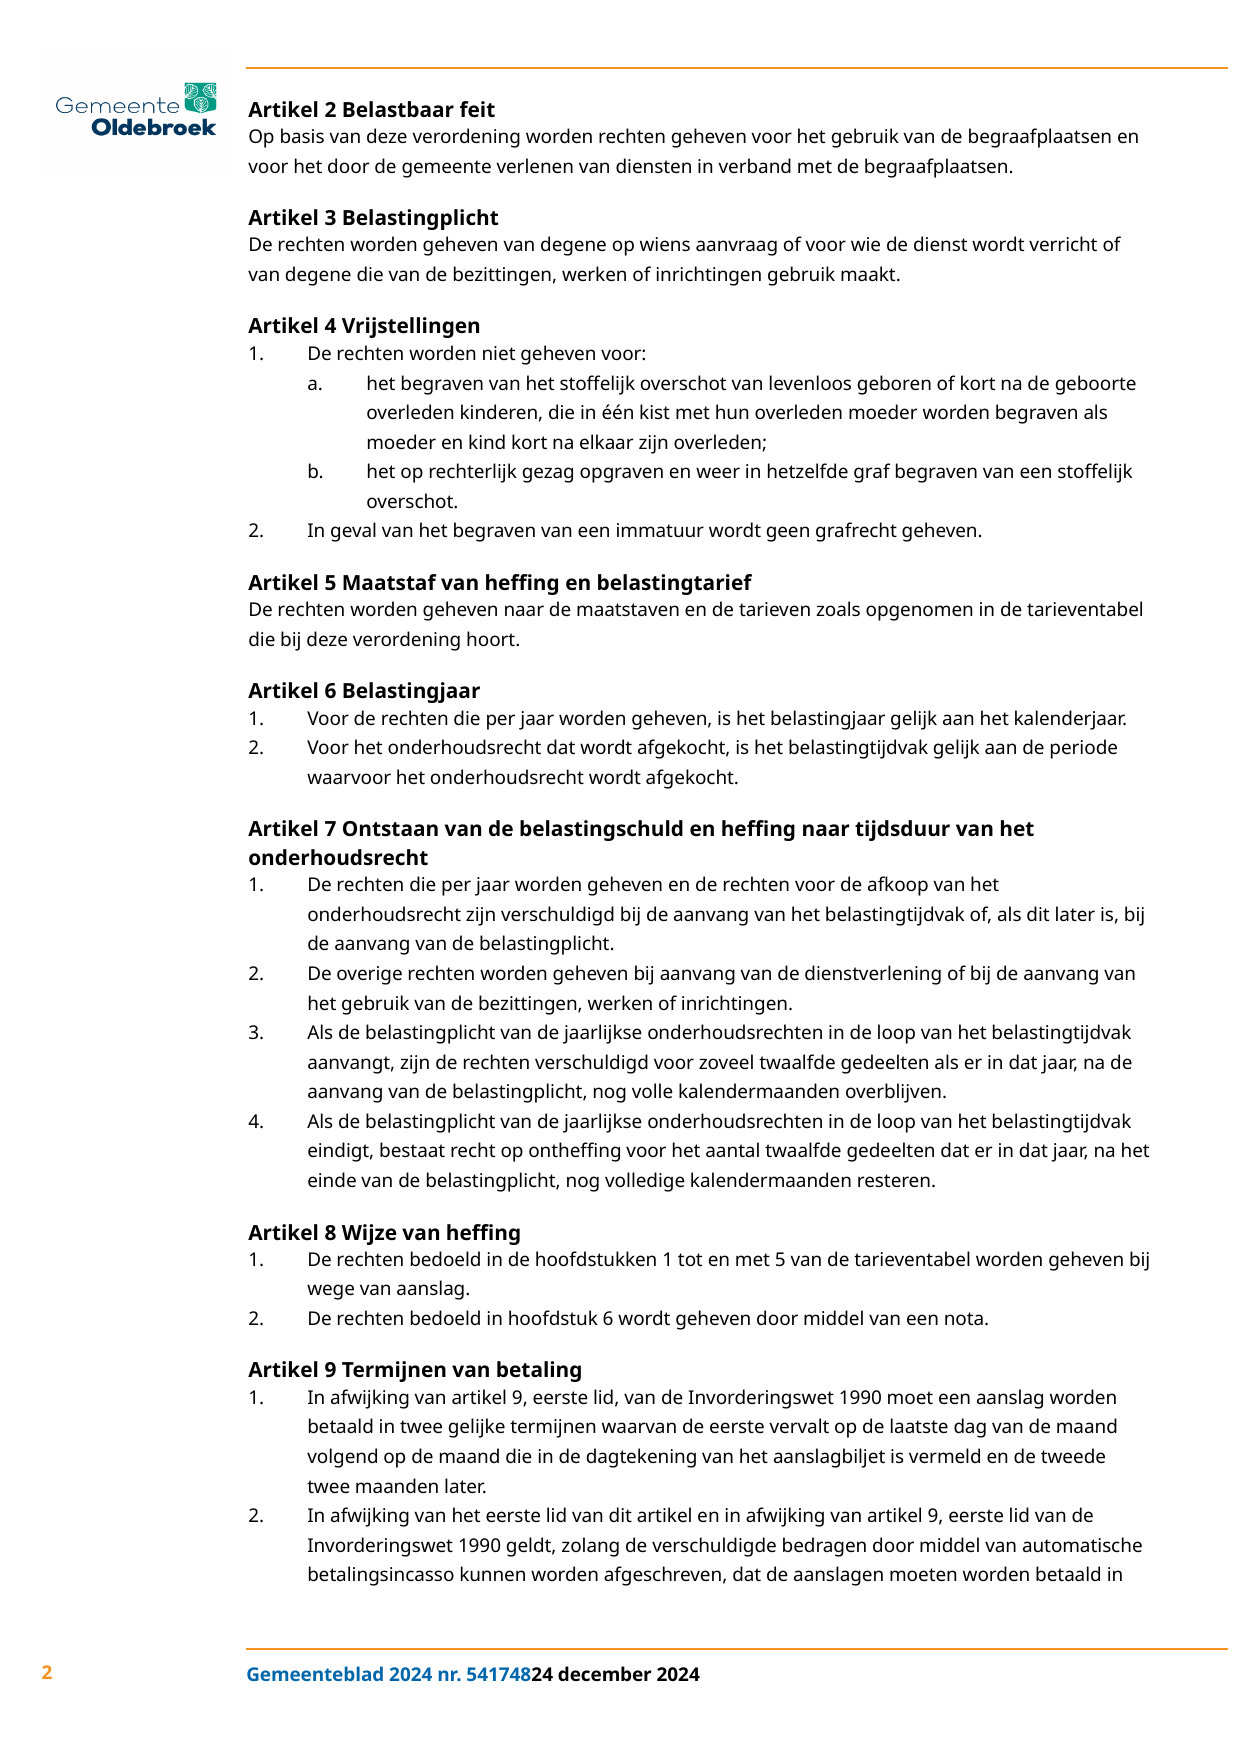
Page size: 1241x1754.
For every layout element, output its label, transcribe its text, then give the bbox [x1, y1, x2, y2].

text Op basis van deze verordening worden rechten geheven voor het gebruik van de begraafplaatsen en voor het door de gemeente verlenen van diensten in verband met de begraafplaatsen. [248, 123, 1152, 178]
list Als de belastingplicht van de jaarlijkse onderhoudsrechten in de loop van het belastingtijdvak eindigt, bestaat recht op ontheffing voor het aantal twaalfde gedeelten dat er in dat jaar, na het einde van de belastingplicht, nog volledige kalendermaanden resteren. [248, 1108, 1152, 1193]
text Artikel 2 Belastbaar feit [248, 95, 1152, 123]
text Artikel 5 Maatstaf van heffing en belastingtarief [248, 568, 1152, 596]
list De overige rechten worden geheven bij aanvang van de dienstverlening of bij de aanvang van het gebruik van de bezittingen, werken of inrichtingen. [248, 960, 1152, 1015]
list De rechten bedoeld in hoofdstuk 6 wordt geheven door middel van een nota. [248, 1305, 1152, 1331]
text Artikel 3 Belastingplicht [248, 203, 1152, 232]
list Voor het onderhoudsrecht dat wordt afgekocht, is het belastingtijdvak gelijk aan de periode waarvoor het onderhoudsrecht wordt afgekocht. [248, 734, 1152, 790]
list De rechten bedoeld in de hoofdstukken 1 tot en met 5 van de tarieventabel worden geheven bij wege van aanslag. [248, 1246, 1152, 1301]
text De rechten worden geheven van degene op wiens aanvraag of voor wie de dienst wordt verricht of van degene die van de bezittingen, werken of inrichtingen gebruik maakt. [248, 232, 1152, 287]
list De rechten worden niet geheven voor: [248, 340, 1152, 366]
text Artikel 8 Wijze van heffing [248, 1218, 1152, 1246]
list het op rechterlijk gezag opgraven en weer in hetzelfde graf begraven van een stoffelijk overschot. [307, 458, 1152, 514]
text De rechten worden geheven naar de maatstaven en de tarieven zoals opgenomen in de tarieventabel die bij deze verordening hoort. [248, 596, 1152, 652]
text Artikel 6 Belastingjaar [248, 676, 1152, 705]
list het begraven van het stoffelijk overschot van levenloos geboren of kort na de geboorte overleden kinderen, die in één kist met hun overleden moeder worden begraven als moeder en kind kort na elkaar zijn overleden; [307, 370, 1152, 454]
picture [41, 47, 231, 172]
list In afwijking van het eerste lid van dit artikel en in afwijking van artikel 9, eerste lid van de Invorderingswet 1990 geldt, zolang de verschuldigde bedragen door middel van automatische betalingsincasso kunnen worden afgeschreven, dat de aanslagen moeten worden betaald in [248, 1502, 1152, 1587]
list Als de belastingplicht van de jaarlijkse onderhoudsrechten in de loop van het belastingtijdvak aanvangt, zijn de rechten verschuldigd voor zoveel twaalfde gedeelten als er in dat jaar, na de aanvang van de belastingplicht, nog volle kalendermaanden overblijven. [248, 1019, 1152, 1104]
text Artikel 9 Termijnen van betaling [248, 1356, 1152, 1384]
list De rechten die per jaar worden geheven en de rechten voor de afkoop van het onderhoudsrecht zijn verschuldigd bij de aanvang van het belastingtijdvak of, als dit later is, bij de aanvang van de belastingplicht. [248, 871, 1152, 956]
list In geval van het begraven van een immatuur wordt geen grafrecht geheven. [248, 518, 1152, 543]
list In afwijking van artikel 9, eerste lid, van de Invorderingswet 1990 moet een aanslag worden betaald in twee gelijke termijnen waarvan de eerste vervalt op de laatste dag van de maand volgend op de maand die in de dagtekening van het aanslagbiljet is vermeld en de tweede twee maanden later. [248, 1384, 1152, 1498]
text Artikel 7 Ontstaan van de belastingschuld en heffing naar tijdsduur van het onderhoudsrecht [248, 814, 1152, 871]
text Artikel 4 Vrijstellingen [248, 312, 1152, 340]
list Voor de rechten die per jaar worden geheven, is het belastingjaar gelijk aan het kalenderjaar. [248, 705, 1152, 731]
